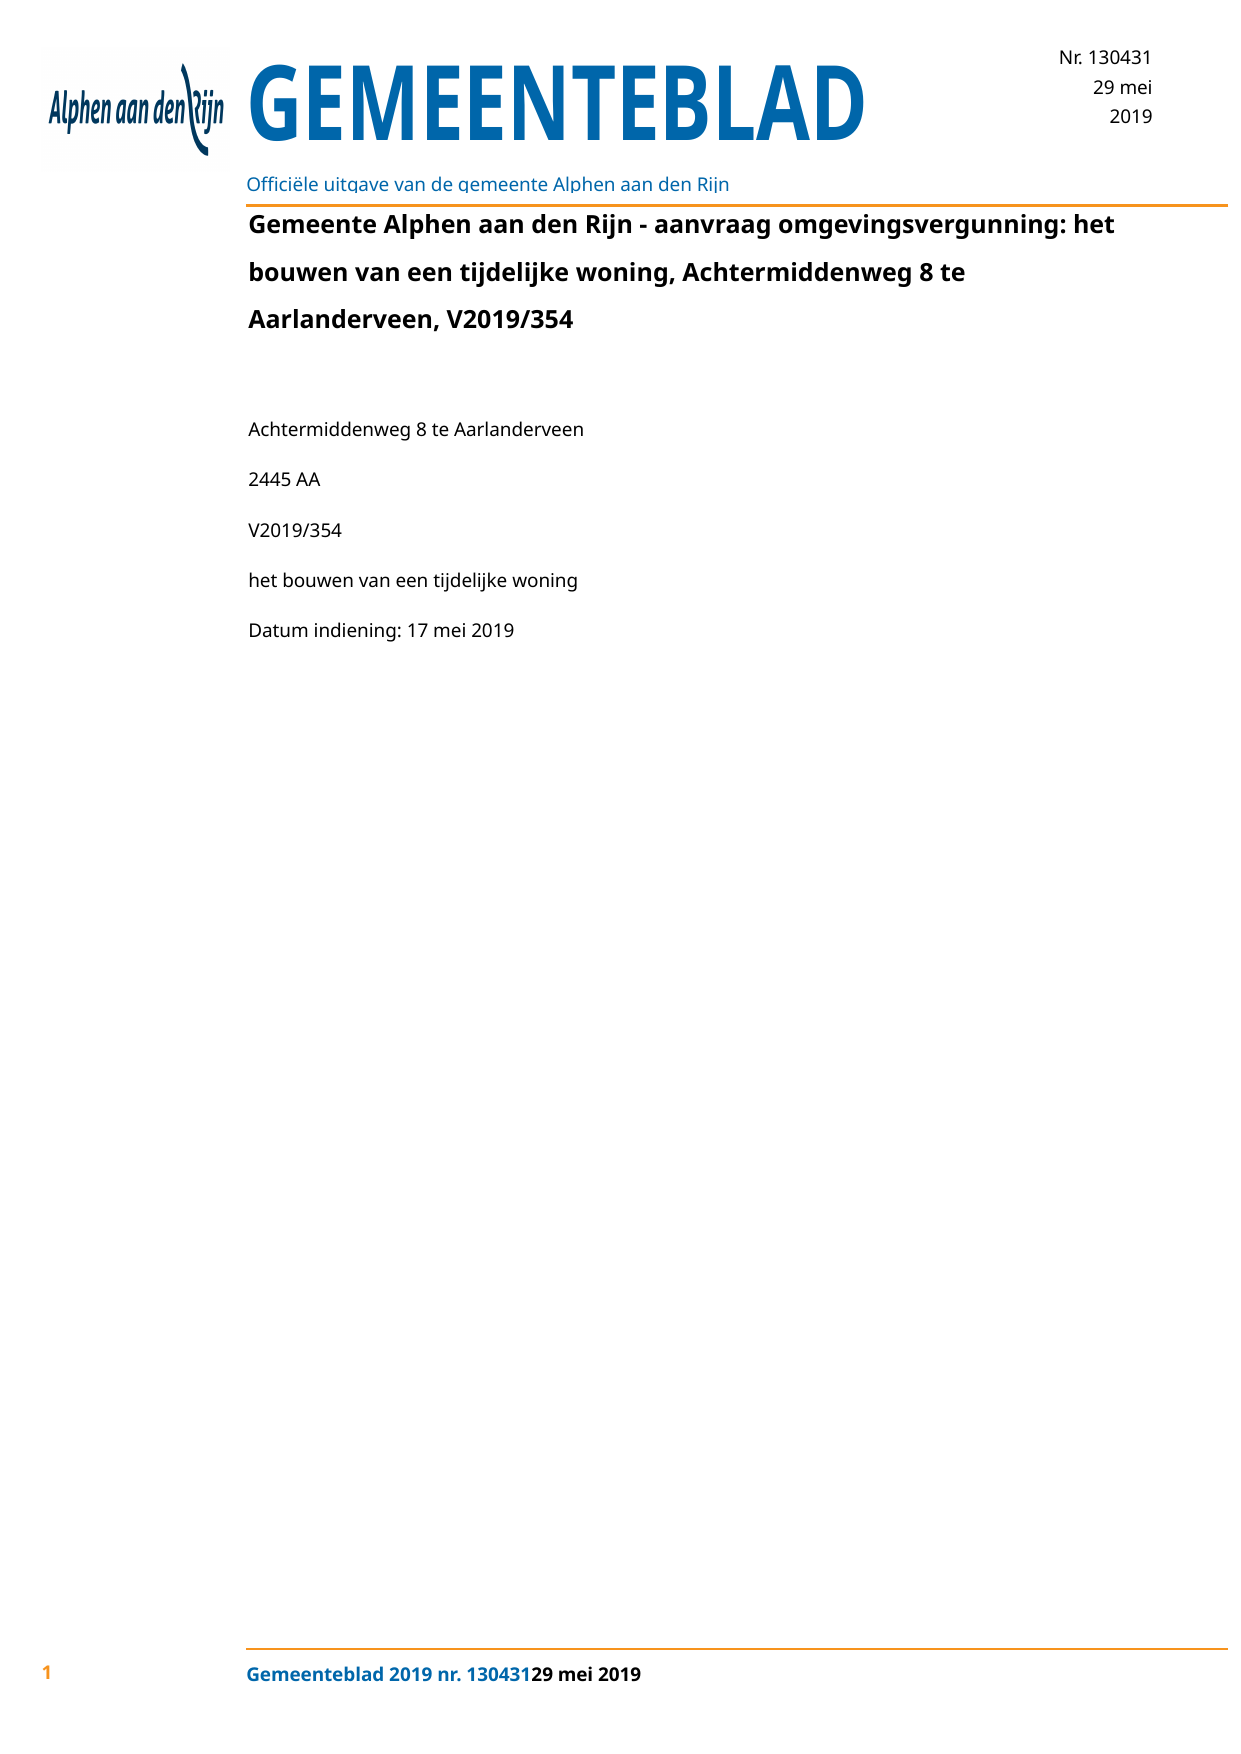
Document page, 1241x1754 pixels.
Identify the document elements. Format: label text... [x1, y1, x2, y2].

text 2445 AA [248, 466, 1152, 492]
text Achtermiddenweg 8 te Aarlanderveen [248, 416, 1152, 442]
text Gemeente Alphen aan den Rijn - aanvraag omgevingsvergunning: het bouwen van een tijdelijke woning, Achtermiddenweg 8 te Aarlanderveen, V2019/354 [248, 207, 1152, 336]
picture [41, 47, 231, 172]
text het bouwen van een tijdelijke woning [248, 567, 1152, 593]
text V2019/354 [248, 517, 1152, 542]
text Datum indiening: 17 mei 2019 [248, 618, 1152, 643]
